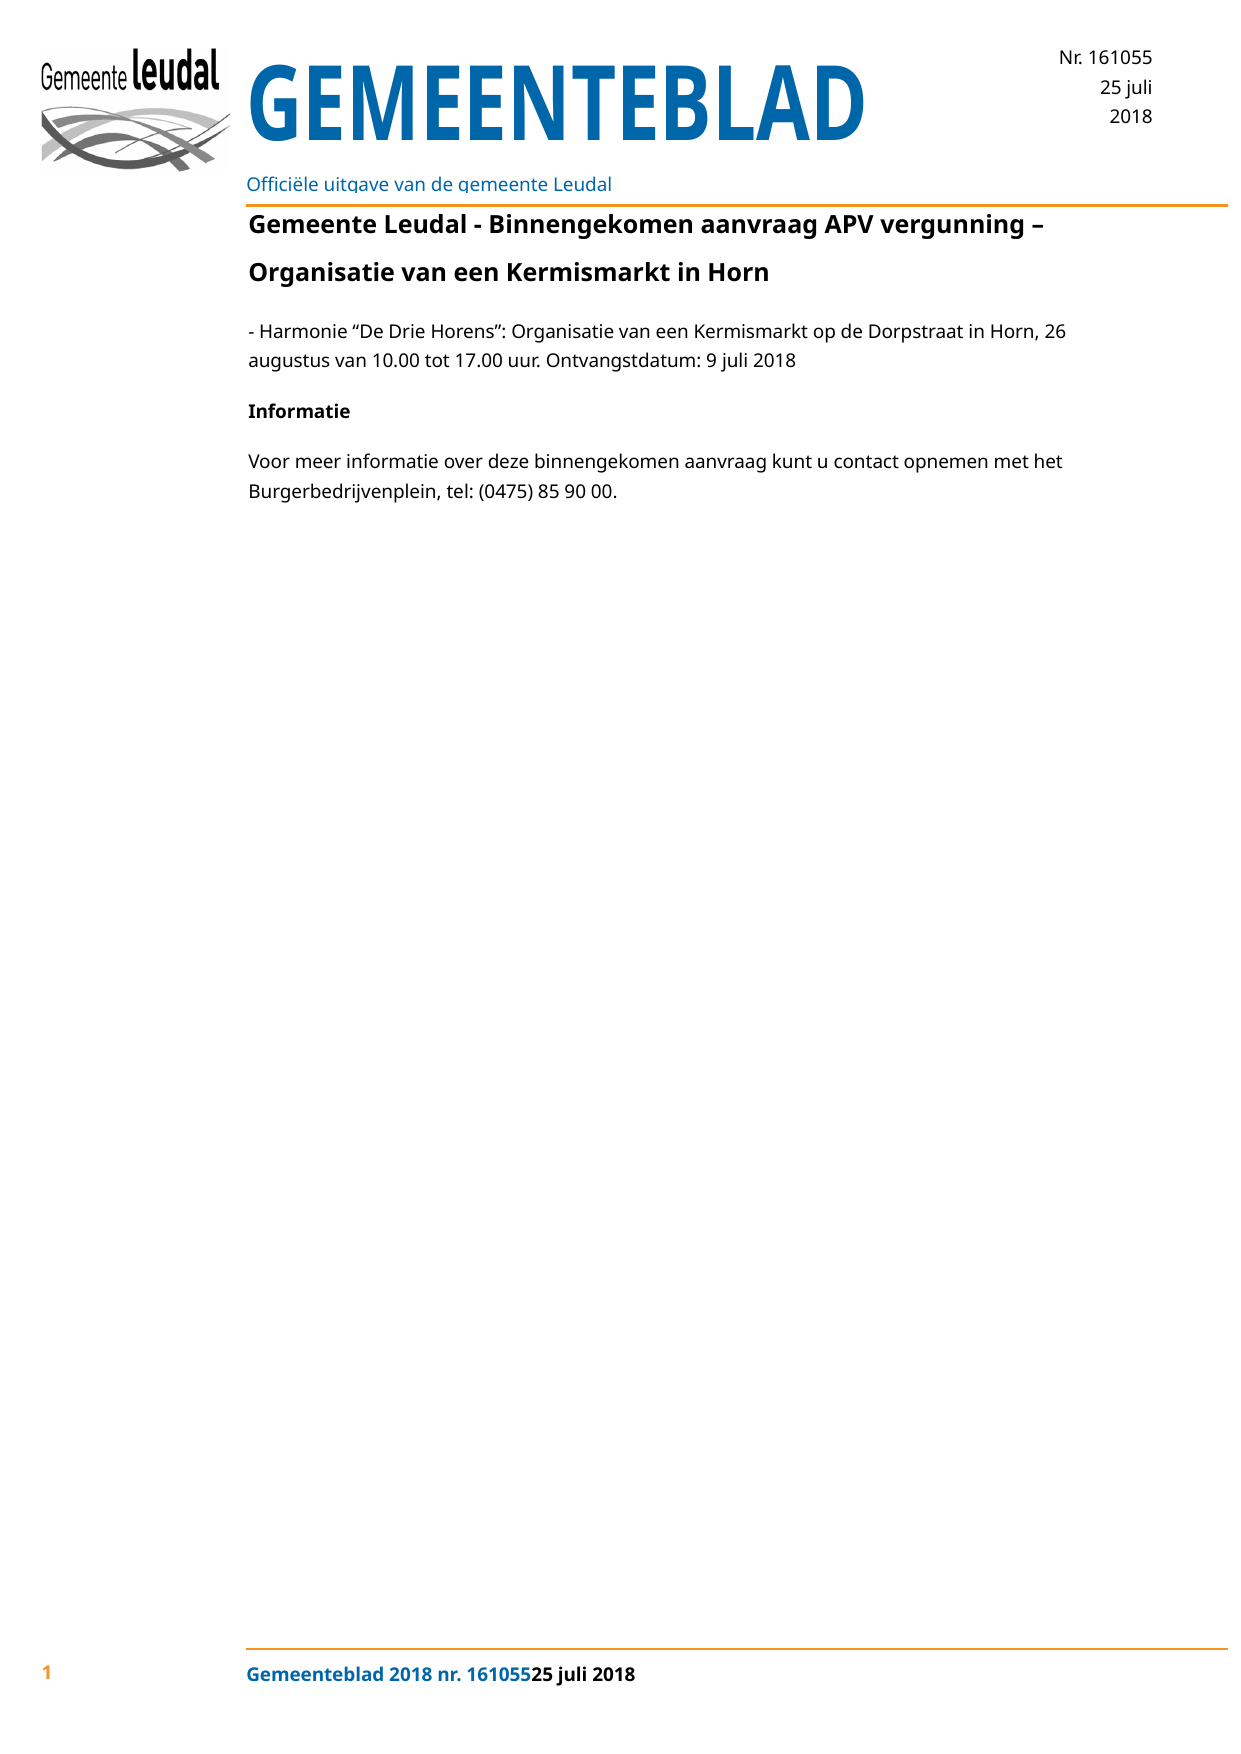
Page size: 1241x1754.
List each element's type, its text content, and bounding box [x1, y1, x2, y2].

picture [41, 47, 231, 172]
text Informatie [248, 398, 1152, 424]
text - Harmonie “De Drie Horens”: Organisatie van een Kermismarkt op de Dorpstraat in Horn, 26 augustus van 10.00 tot 17.00 uur. Ontvangstdatum: 9 juli 2018 [248, 318, 1152, 373]
text Voor meer informatie over deze binnengekomen aanvraag kunt u contact opnemen met het Burgerbedrijvenplein, tel: (0475) 85 90 00. [248, 448, 1152, 504]
text Gemeente Leudal - Binnengekomen aanvraag APV vergunning – Organisatie van een Kermismarkt in Horn [248, 207, 1152, 288]
